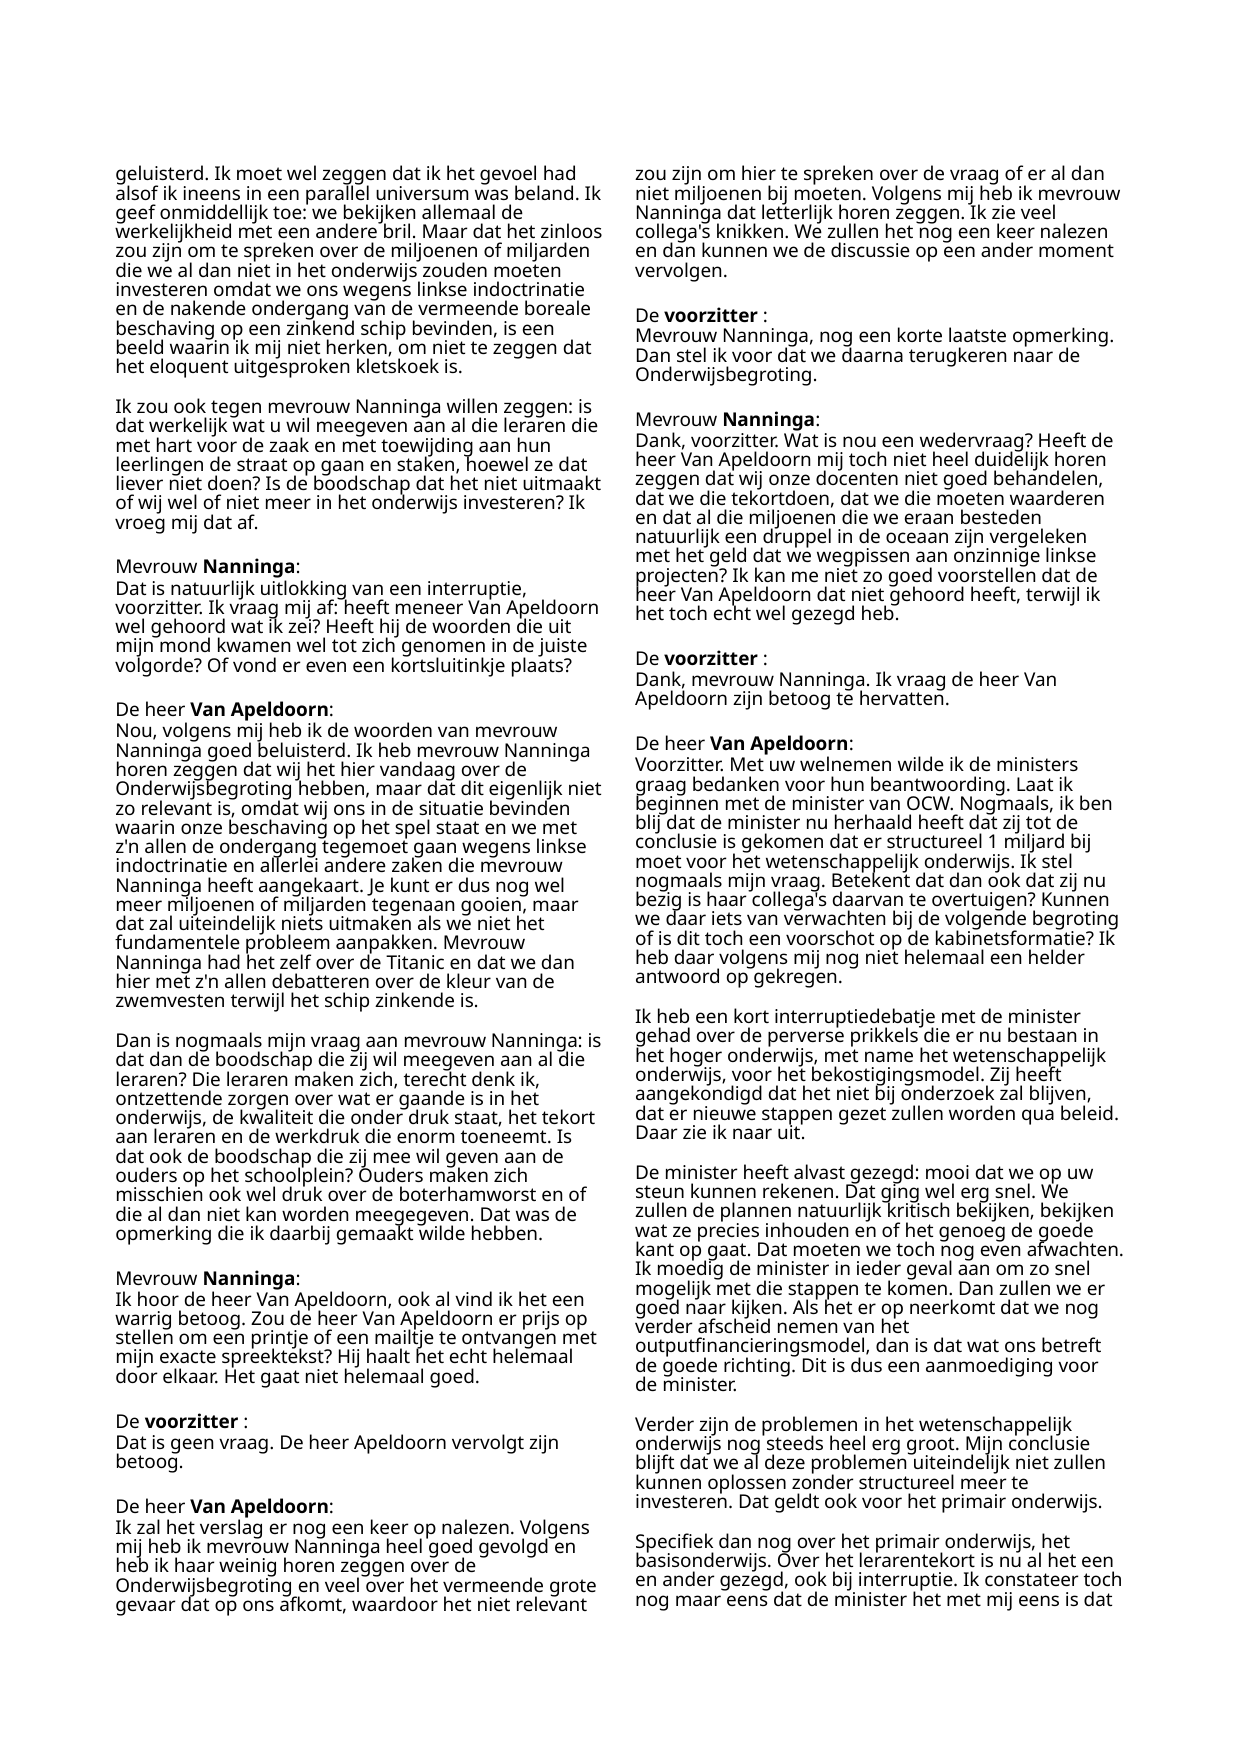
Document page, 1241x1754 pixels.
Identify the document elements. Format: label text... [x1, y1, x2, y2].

text Ik heb een kort interruptiedebatje met de minister gehad over de perverse prikkels die er nu bestaan in het hoger onderwijs, met name het wetenschappelijk onderwijs, voor het bekostigingsmodel. Zij heeft aangekondigd dat het niet bij onderzoek zal blijven, dat er nieuwe stappen gezet zullen worden qua beleid. Daar zie ik naar uit. [635, 1008, 1125, 1143]
text Mevrouw Nanninga: [115, 554, 605, 579]
text Specifiek dan nog over het primair onderwijs, het basisonderwijs. Over het lerarentekort is nu al het een en ander gezegd, ook bij interruptie. Ik constateer toch nog maar eens dat de minister het met mij eens is dat [635, 1533, 1125, 1610]
text Ik zal het verslag er nog een keer op nalezen. Volgens mij heb ik mevrouw Nanninga heel goed gevolgd en heb ik haar weinig horen zeggen over de Onderwijsbegroting en veel over het vermeende grote gevaar dat op ons afkomt, waardoor het niet relevant [115, 1519, 605, 1615]
text Mevrouw Nanninga: [115, 1265, 605, 1291]
text Verder zijn de problemen in het wetenschappelijk onderwijs nog steeds heel erg groot. Mijn conclusie blijft dat we al deze problemen uiteindelijk niet zullen kunnen oplossen zonder structureel meer te investeren. Dat geldt ook voor het primair onderwijs. [635, 1416, 1125, 1512]
text Ik zou ook tegen mevrouw Nanninga willen zeggen: is dat werkelijk wat u wil meegeven aan al die leraren die met hart voor de zaak en met toewijding aan hun leerlingen de straat op gaan en staken, hoewel ze dat liever niet doen? Is de boodschap dat het niet uitmaakt of wij wel of niet meer in het onderwijs investeren? Ik vroeg mij dat af. [115, 398, 605, 533]
text Dank, mevrouw Nanninga. Ik vraag de heer Van Apeldoorn zijn betoog te hervatten. [635, 671, 1125, 710]
text De minister heeft alvast gezegd: mooi dat we op uw steun kunnen rekenen. Dat ging wel erg snel. We zullen de plannen natuurlijk kritisch bekijken, bekijken wat ze precies inhouden en of het genoeg de goede kant op gaat. Dat moeten we toch nog even afwachten. Ik moedig de minister in ieder geval aan om zo snel mogelijk met die stappen te komen. Dan zullen we er goed naar kijken. Als het er op neerkomt dat we nog verder afscheid nemen van het outputfinancieringsmodel, dan is dat wat ons betreft de goede richting. Dit is dus een aanmoediging voor de minister. [635, 1164, 1125, 1395]
text De voorzitter : [635, 645, 1125, 671]
text Dat is natuurlijk uitlokking van een interruptie, voorzitter. Ik vraag mij af: heeft meneer Van Apeldoorn wel gehoord wat ik zei? Heeft hij de woorden die uit mijn mond kwamen wel tot zich genomen in de juiste volgorde? Of vond er even een kortsluitinkje plaats? [115, 579, 605, 676]
text Dat is geen vraag. De heer Apeldoorn vervolgt zijn betoog. [115, 1434, 605, 1472]
text De heer Van Apeldoorn: [115, 697, 605, 722]
text geluisterd. Ik moet wel zeggen dat ik het gevoel had alsof ik ineens in een parallel universum was beland. Ik geef onmiddellijk toe: we bekijken allemaal de werkelijkheid met een andere bril. Maar dat het zinloos zou zijn om te spreken over de miljoenen of miljarden die we al dan niet in het onderwijs zouden moeten investeren omdat we ons wegens linkse indoctrinatie en de nakende ondergang van de vermeende boreale beschaving op een zinkend schip bevinden, is een beeld waarin ik mij niet herken, om niet te zeggen dat het eloquent uitgesproken kletskoek is. [115, 165, 605, 377]
text Nou, volgens mij heb ik de woorden van mevrouw Nanninga goed beluisterd. Ik heb mevrouw Nanninga horen zeggen dat wij het hier vandaag over de Onderwijsbegroting hebben, maar dat dit eigenlijk niet zo relevant is, omdat wij ons in de situatie bevinden waarin onze beschaving op het spel staat en we met z'n allen de ondergang tegemoet gaan wegens linkse indoctrinatie en allerlei andere zaken die mevrouw Nanninga heeft aangekaart. Je kunt er dus nog wel meer miljoenen of miljarden tegenaan gooien, maar dat zal uiteindelijk niets uitmaken als we niet het fundamentele probleem aanpakken. Mevrouw Nanninga had het zelf over de Titanic en dat we dan hier met z'n allen debatteren over de kleur van de zwemvesten terwijl het schip zinkende is. [115, 722, 605, 1011]
text De heer Van Apeldoorn: [115, 1493, 605, 1519]
text De voorzitter : [115, 1408, 605, 1434]
text zou zijn om hier te spreken over de vraag of er al dan niet miljoenen bij moeten. Volgens mij heb ik mevrouw Nanninga dat letterlijk horen zeggen. Ik zie veel collega's knikken. We zullen het nog een keer nalezen en dan kunnen we de discussie op een ander moment vervolgen. [635, 165, 1125, 281]
text Ik hoor de heer Van Apeldoorn, ook al vind ik het een warrig betoog. Zou de heer Van Apeldoorn er prijs op stellen om een printje of een mailtje te ontvangen met mijn exacte spreektekst? Hij haalt het echt helemaal door elkaar. Het gaat niet helemaal goed. [115, 1291, 605, 1387]
text Dan is nogmaals mijn vraag aan mevrouw Nanninga: is dat dan de boodschap die zij wil meegeven aan al die leraren? Die leraren maken zich, terecht denk ik, ontzettende zorgen over wat er gaande is in het onderwijs, de kwaliteit die onder druk staat, het tekort aan leraren en de werkdruk die enorm toeneemt. Is dat ook de boodschap die zij mee wil geven aan de ouders op het schoolplein? Ouders maken zich misschien ook wel druk over de boterhamworst en of die al dan niet kan worden meegegeven. Dat was de opmerking die ik daarbij gemaakt wilde hebben. [115, 1032, 605, 1244]
text De voorzitter : [635, 302, 1125, 327]
text De heer Van Apeldoorn: [635, 731, 1125, 756]
text Dank, voorzitter. Wat is nou een wedervraag? Heeft de heer Van Apeldoorn mij toch niet heel duidelijk horen zeggen dat wij onze docenten niet goed behandelen, dat we die tekortdoen, dat we die moeten waarderen en dat al die miljoenen die we eraan besteden natuurlijk een druppel in de oceaan zijn vergeleken met het geld dat we wegpissen aan onzinnige linkse projecten? Ik kan me niet zo goed voorstellen dat de heer Van Apeldoorn dat niet gehoord heeft, terwijl ik het toch echt wel gezegd heb. [635, 432, 1125, 624]
text Mevrouw Nanninga, nog een korte laatste opmerking. Dan stel ik voor dat we daarna terugkeren naar de Onderwijsbegroting. [635, 327, 1125, 385]
text Mevrouw Nanninga: [635, 406, 1125, 432]
text Voorzitter. Met uw welnemen wilde ik de ministers graag bedanken voor hun beantwoording. Laat ik beginnen met de minister van OCW. Nogmaals, ik ben blij dat de minister nu herhaald heeft dat zij tot de conclusie is gekomen dat er structureel 1 miljard bij moet voor het wetenschappelijk onderwijs. Ik stel nogmaals mijn vraag. Betekent dat dan ook dat zij nu bezig is haar collega's daarvan te overtuigen? Kunnen we daar iets van verwachten bij de volgende begroting of is dit toch een voorschot op de kabinetsformatie? Ik heb daar volgens mij nog niet helemaal een helder antwoord op gekregen. [635, 756, 1125, 987]
